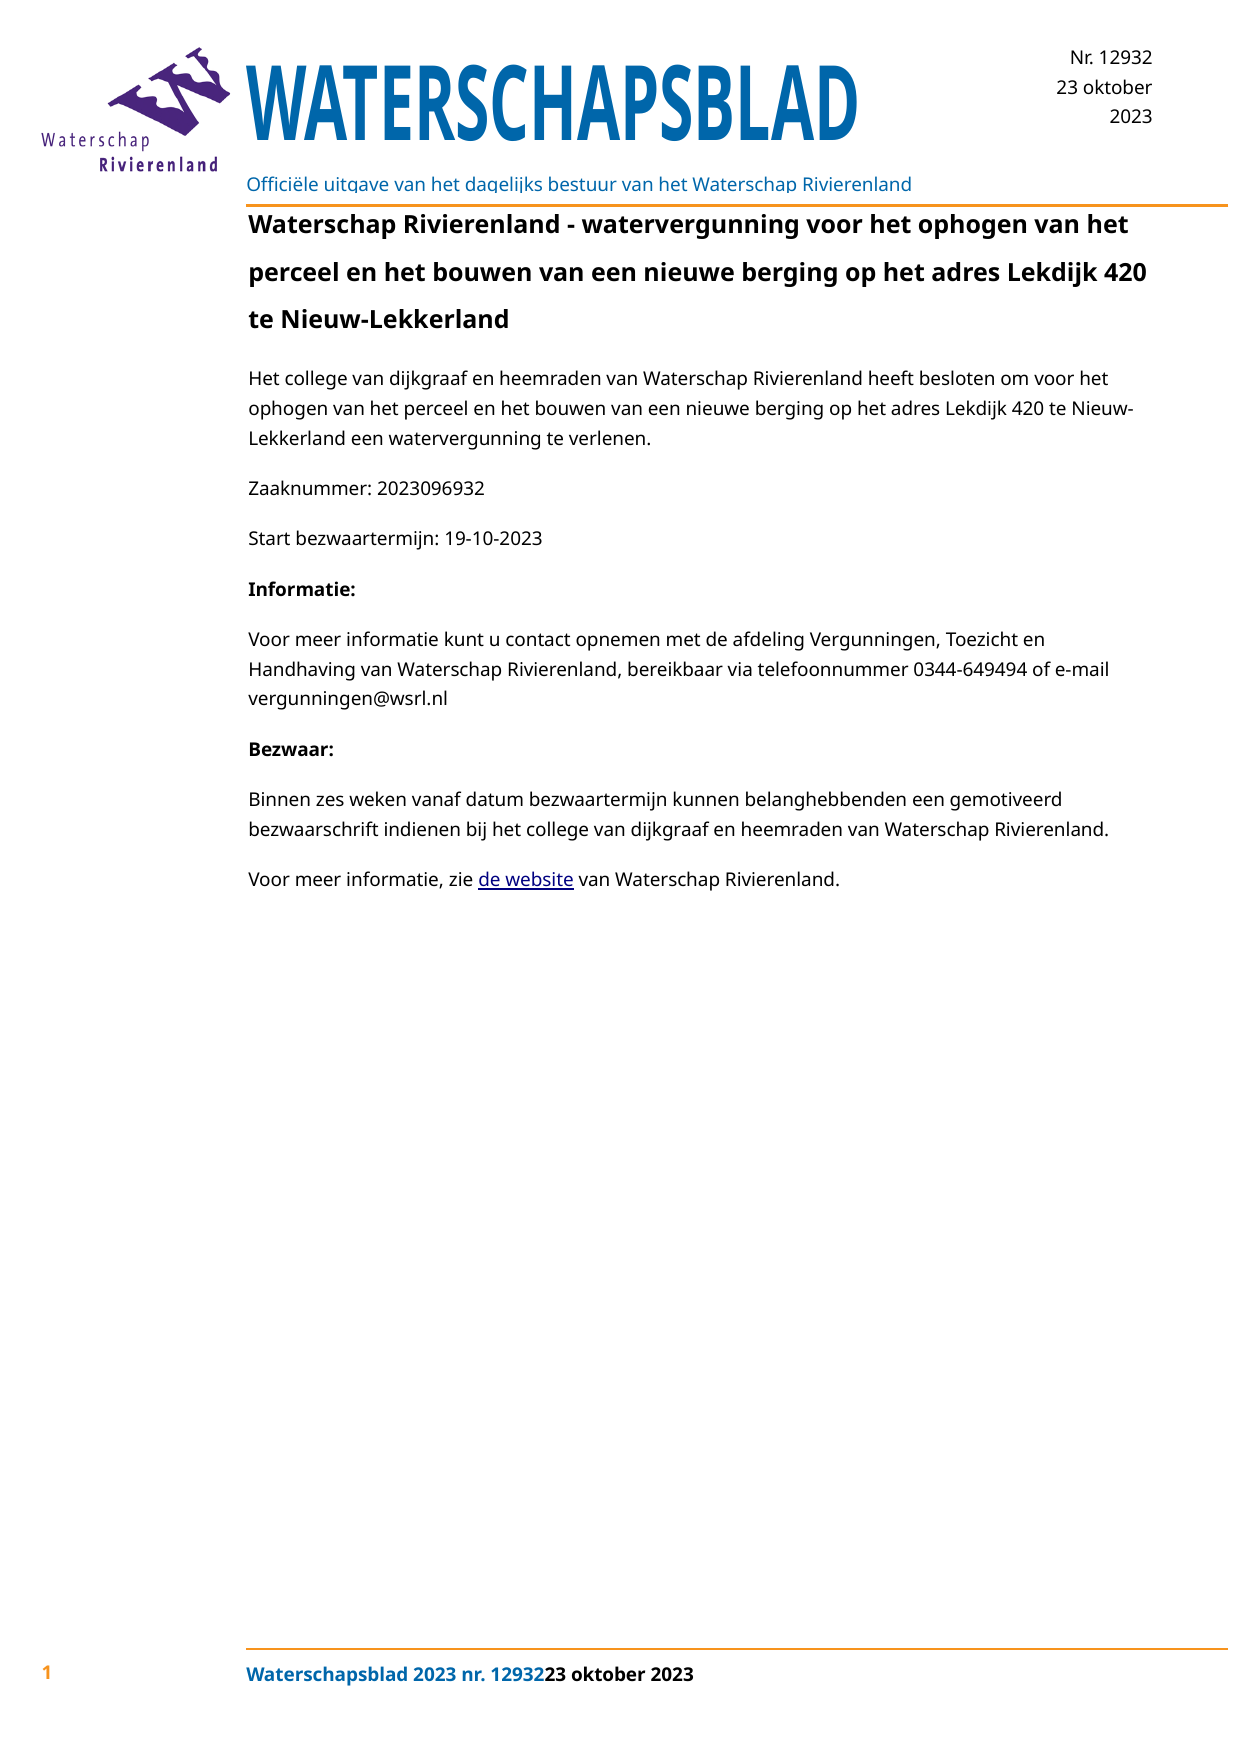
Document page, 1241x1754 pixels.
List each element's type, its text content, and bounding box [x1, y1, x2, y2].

text Voor meer informatie kunt u contact opnemen met de afdeling Vergunningen, Toezicht en Handhaving van Waterschap Rivierenland, bereikbaar via telefoonnummer 0344-649494 of e-mail vergunningen@wsrl.nl [248, 626, 1152, 711]
text Zaaknummer: 2023096932 [248, 475, 1152, 501]
text Waterschap Rivierenland - watervergunning voor het ophogen van het perceel en het bouwen van een nieuwe berging op het adres Lekdijk 420 te Nieuw-Lekkerland [248, 207, 1152, 336]
text Voor meer informatie, zie de website van Waterschap Rivierenland. [248, 866, 1152, 892]
text Informatie: [248, 576, 1152, 602]
picture [41, 47, 231, 172]
text Start bezwaartermijn: 19-10-2023 [248, 526, 1152, 551]
text Bezwaar: [248, 736, 1152, 762]
text Het college van dijkgraaf en heemraden van Waterschap Rivierenland heeft besloten om voor het ophogen van het perceel en het bouwen van een nieuwe berging op het adres Lekdijk 420 te Nieuw-Lekkerland een watervergunning te verlenen. [248, 366, 1152, 450]
text Binnen zes weken vanaf datum bezwaartermijn kunnen belanghebbenden een gemotiveerd bezwaarschrift indienen bij het college van dijkgraaf en heemraden van Waterschap Rivierenland. [248, 786, 1152, 842]
